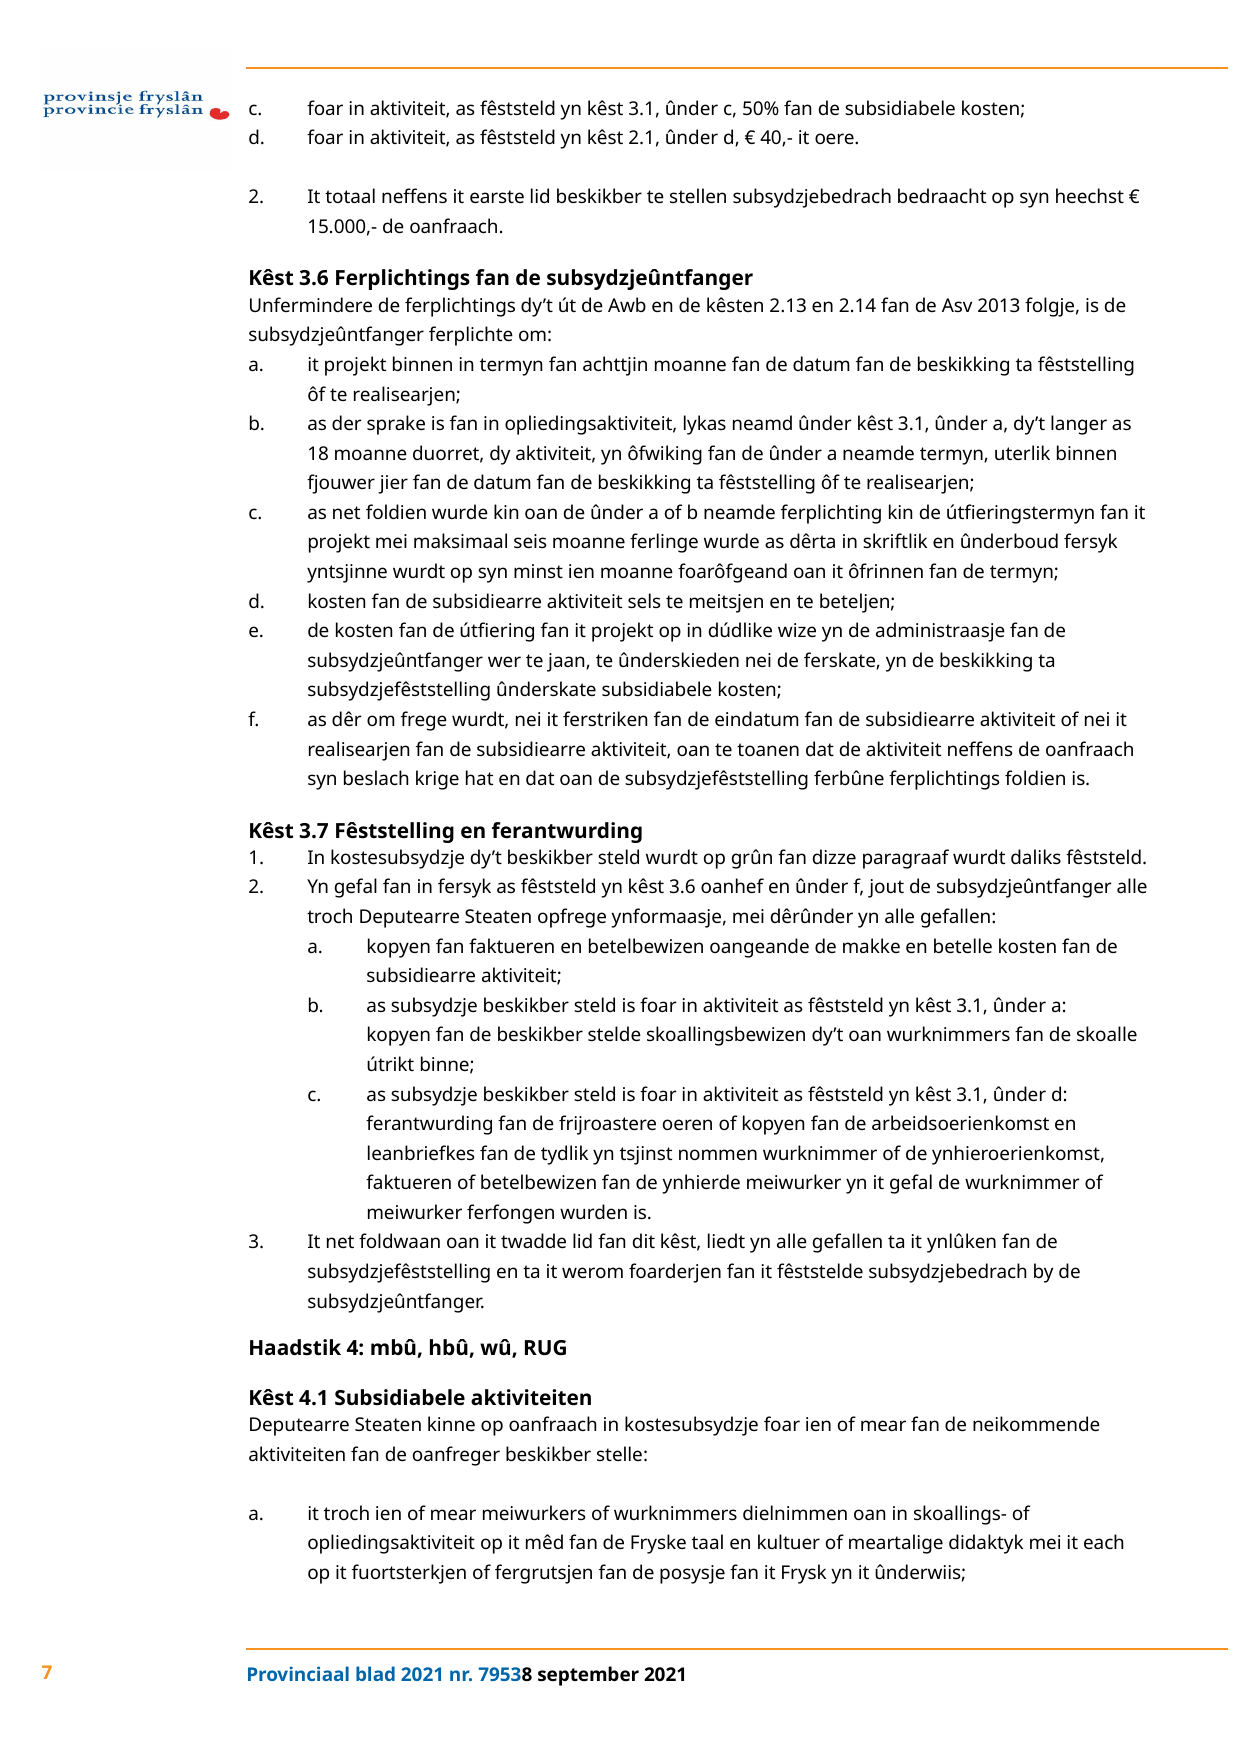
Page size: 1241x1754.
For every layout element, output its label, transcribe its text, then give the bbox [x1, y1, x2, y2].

list as subsydzje beskikber steld is foar in aktiviteit as fêststeld yn kêst 3.1, ûnder a: [307, 992, 1152, 1018]
list kopyen fan faktueren en betelbewizen oangeande de makke en betelle kosten fan de subsidiearre aktiviteit; [307, 933, 1152, 988]
list It net foldwaan oan it twadde lid fan dit kêst, liedt yn alle gefallen ta it ynlûken fan de subsydzjefêststelling en ta it werom foarderjen fan it fêststelde subsydzjebedrach by de subsydzjeûntfanger. [248, 1229, 1152, 1314]
text Kêst 4.1 Subsidiabele aktiviteiten [248, 1383, 1152, 1411]
list it troch ien of mear meiwurkers of wurknimmers dielnimmen oan in skoallings- of opliedingsaktiviteit op it mêd fan de Fryske taal en kultuer of meartalige didaktyk mei it each op it fuortsterkjen of fergrutsjen fan de posysje fan it Frysk yn it ûnderwiis; [248, 1500, 1152, 1585]
text Kêst 3.7 Fêststelling en ferantwurding [248, 816, 1152, 844]
list kopyen fan de beskikber stelde skoallingsbewizen dy’t oan wurknimmers fan de skoalle útrikt binne; [307, 1022, 1152, 1077]
list kosten fan de subsidiearre aktiviteit sels te meitsjen en te beteljen; [248, 588, 1152, 613]
picture [41, 47, 231, 172]
list it projekt binnen in termyn fan achttjin moanne fan de datum fan de beskikking ta fêststelling ôf te realisearjen; [248, 351, 1152, 406]
list as subsydzje beskikber steld is foar in aktiviteit as fêststeld yn kêst 3.1, ûnder d: ferantwurding fan de frijroastere oeren of kopyen fan de arbeidsoerienkomst en leanbriefkes fan de tydlik yn tsjinst nommen wurknimmer of de ynhieroerienkomst, faktueren of betelbewizen fan de ynhierde meiwurker yn it gefal de wurknimmer of meiwurker ferfongen wurden is. [307, 1081, 1152, 1225]
text Haadstik 4: mbû, hbû, wû, RUG [248, 1333, 1152, 1362]
list It totaal neffens it earste lid beskikber te stellen subsydzjebedrach bedraacht op syn heechst € 15.000,- de oanfraach. [248, 183, 1152, 239]
list de kosten fan de útfiering fan it projekt op in dúdlike wize yn de administraasje fan de subsydzjeûntfanger wer te jaan, te ûnderskieden nei de ferskate, yn de beskikking ta subsydzjefêststelling ûnderskate subsidiabele kosten; [248, 617, 1152, 702]
list as net foldien wurde kin oan de ûnder a of b neamde ferplichting kin de útfieringstermyn fan it projekt mei maksimaal seis moanne ferlinge wurde as dêrta in skriftlik en ûnderboud fersyk yntsjinne wurdt op syn minst ien moanne foarôfgeand oan it ôfrinnen fan de termyn; [248, 499, 1152, 584]
list foar in aktiviteit, as fêststeld yn kêst 2.1, ûnder d, € 40,- it oere. [248, 124, 1152, 150]
text Deputearre Steaten kinne op oanfraach in kostesubsydzje foar ien of mear fan de neikommende aktiviteiten fan de oanfreger beskikber stelle: [248, 1411, 1152, 1467]
list foar in aktiviteit, as fêststeld yn kêst 3.1, ûnder c, 50% fan de subsidiabele kosten; [248, 95, 1152, 121]
text Unfermindere de ferplichtings dy’t út de Awb en de kêsten 2.13 en 2.14 fan de Asv 2013 folgje, is de subsydzjeûntfanger ferplichte om: [248, 292, 1152, 347]
text Kêst 3.6 Ferplichtings fan de subsydzjeûntfanger [248, 263, 1152, 292]
list In kostesubsydzje dy’t beskikber steld wurdt op grûn fan dizze paragraaf wurdt daliks fêststeld. [248, 844, 1152, 870]
list as der sprake is fan in opliedingsaktiviteit, lykas neamd ûnder kêst 3.1, ûnder a, dy’t langer as 18 moanne duorret, dy aktiviteit, yn ôfwiking fan de ûnder a neamde termyn, uterlik binnen fjouwer jier fan de datum fan de beskikking ta fêststelling ôf te realisearjen; [248, 410, 1152, 495]
list as dêr om frege wurdt, nei it ferstriken fan de eindatum fan de subsidiearre aktiviteit of nei it realisearjen fan de subsidiearre aktiviteit, oan te toanen dat de aktiviteit neffens de oanfraach syn beslach krige hat en dat oan de subsydzjefêststelling ferbûne ferplichtings foldien is. [248, 706, 1152, 791]
list Yn gefal fan in fersyk as fêststeld yn kêst 3.6 oanhef en ûnder f, jout de subsydzjeûntfanger alle troch Deputearre Steaten opfrege ynformaasje, mei dêrûnder yn alle gefallen: [248, 874, 1152, 929]
